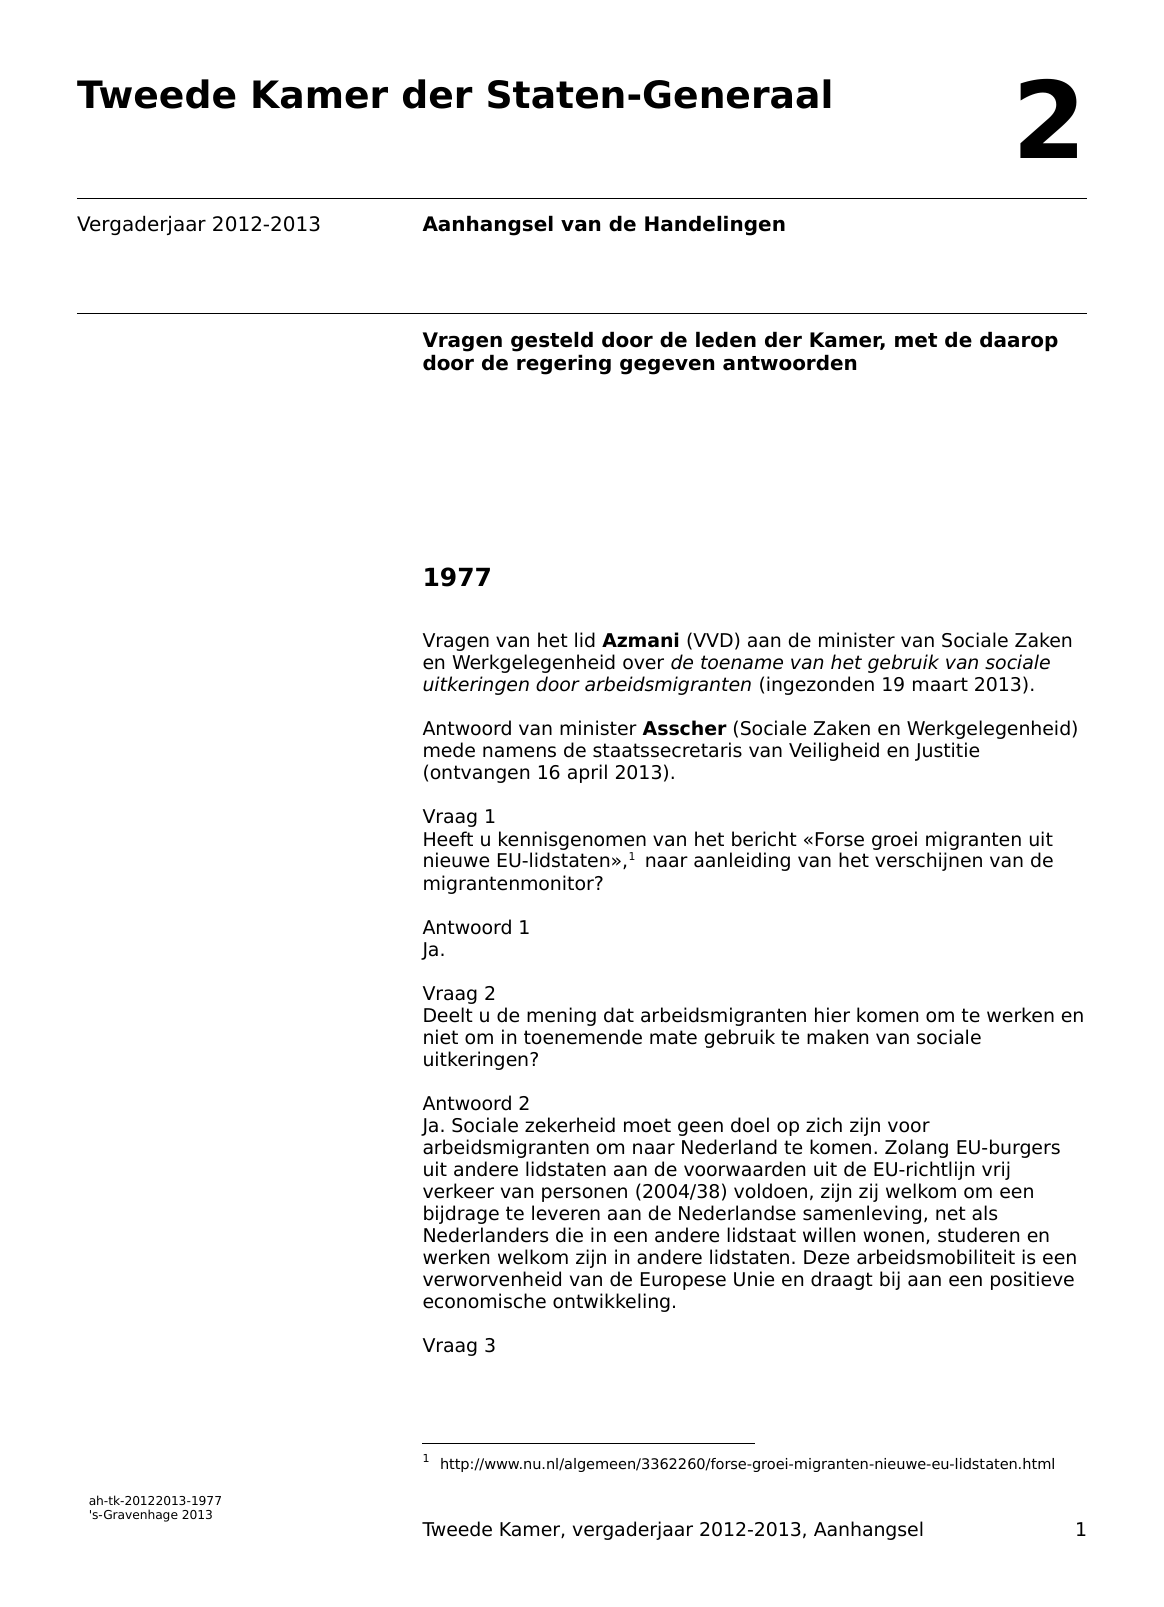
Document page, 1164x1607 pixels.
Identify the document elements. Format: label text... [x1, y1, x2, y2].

text Deelt u de mening dat arbeidsmigranten hier komen om te werken en niet om in toenemende mate gebruik te maken van sociale uitkeringen? [422, 1005, 1087, 1071]
text Ja. Sociale zekerheid moet geen doel op zich zijn voor arbeidsmigranten om naar Nederland te komen. Zolang EU-burgers uit andere lidstaten aan de voorwaarden uit de EU-richtlijn vrij verkeer van personen (2004/38) voldoen, zijn zij welkom om een bijdrage te leveren aan de Nederlandse samenleving, net als Nederlanders die in een andere lidstaat willen wonen, studeren en werken welkom zijn in andere lidstaten. Deze arbeidsmobiliteit is een verworvenheid van de Europese Unie en draagt bij aan een positieve economische ontwikkeling. [422, 1115, 1087, 1313]
text Heeft u kennisgenomen van het bericht «Forse groei migranten uit nieuwe EU-lidstaten», naar aanleiding van het verschijnen van de migrantenmonitor? [422, 828, 1087, 894]
text Ja. [422, 938, 1087, 961]
table_cell Vragen gesteld door de leden der Kamer, met de daarop door de regering gegeven antwoorden [422, 314, 1087, 375]
table_header Tweede Kamer der Staten-Generaal [77, 59, 886, 198]
text Antwoord van minister Asscher (Sociale Zaken en Werkgelegenheid) mede namens de staatssecretaris van Veiligheid en Justitie (ontvangen 16 april 2013). [422, 718, 1087, 784]
text 1977 [422, 563, 1087, 592]
table_header 2 [886, 59, 1087, 198]
text Vraag 2 [422, 983, 1087, 1005]
text ah-tk-20122013-1977 [88, 1494, 323, 1508]
text Antwoord 2 [422, 1093, 1087, 1115]
table_cell [77, 314, 422, 375]
text Vragen van het lid Azmani (VVD) aan de minister van Sociale Zaken en Werkgelegenheid over de toename van het gebruik van sociale uitkeringen door arbeidsmigranten (ingezonden 19 maart 2013). [422, 630, 1087, 696]
text Vraag 3 [422, 1335, 1087, 1357]
text Vraag 1 [422, 806, 1087, 828]
text 's-Gravenhage 2013 [88, 1508, 323, 1522]
text http://www.nu.nl/algemeen/3362260/forse-groei-migranten-nieuwe-eu-lidstaten.html [422, 1452, 1087, 1474]
text Antwoord 1 [422, 917, 1087, 938]
table_cell Aanhangsel van de Handelingen [422, 199, 1087, 313]
table_cell Vergaderjaar 2012-2013 [77, 199, 422, 313]
